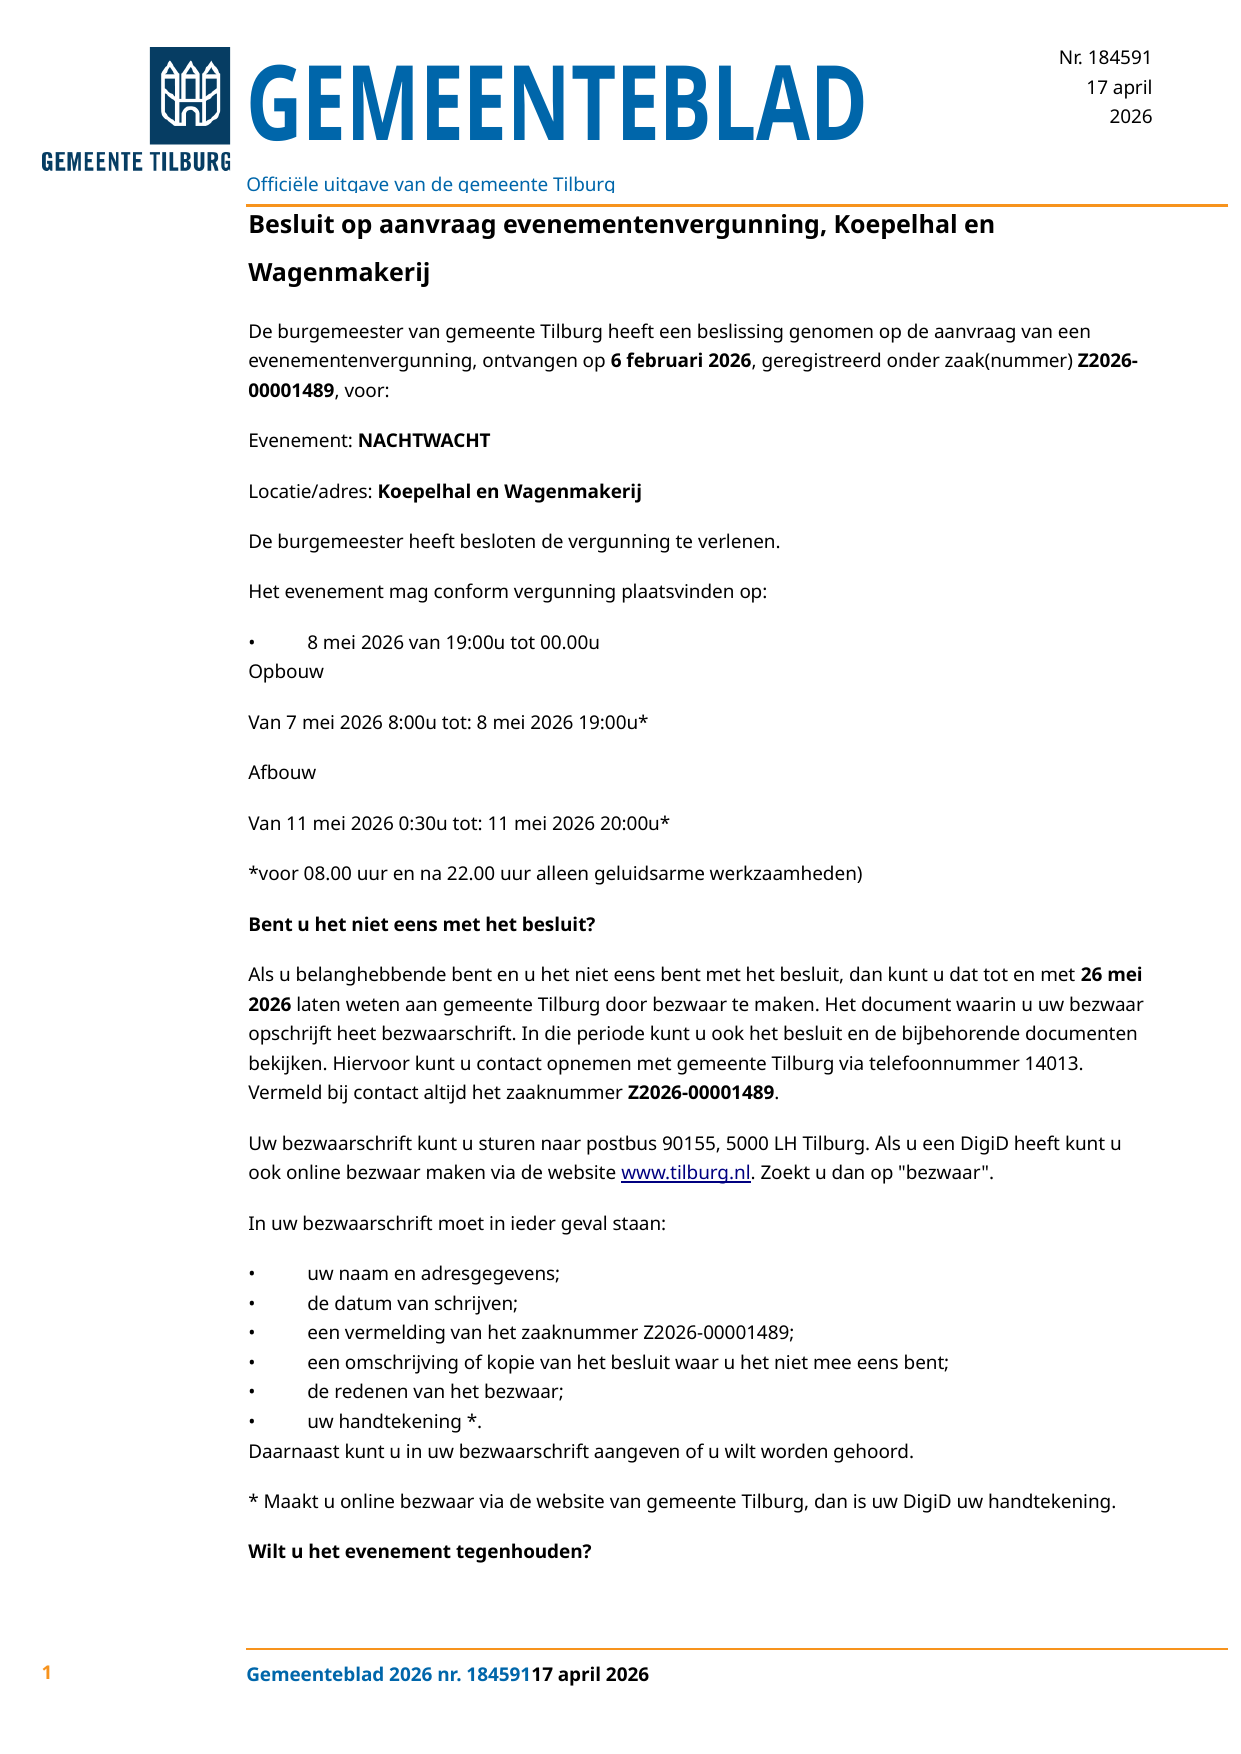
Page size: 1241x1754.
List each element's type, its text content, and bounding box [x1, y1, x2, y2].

text * Maakt u online bezwaar via de website van gemeente Tilburg, dan is uw DigiD uw handtekening. [248, 1488, 1152, 1514]
text De burgemeester heeft besloten de vergunning te verlenen. [248, 528, 1152, 554]
text Als u belanghebbende bent en u het niet eens bent met het besluit, dan kunt u dat tot en met 26 mei 2026 laten weten aan gemeente Tilburg door bezwaar te maken. Het document waarin u uw bezwaar opschrijft heet bezwaarschrift. In die periode kunt u ook het besluit en de bijbehorende documenten bekijken. Hiervoor kunt u contact opnemen met gemeente Tilburg via telefoonnummer 14013. Vermeld bij contact altijd het zaaknummer Z2026-00001489. [248, 961, 1152, 1105]
list uw naam en adresgegevens; [248, 1260, 1152, 1286]
text Wilt u het evenement tegenhouden? [248, 1539, 1152, 1564]
list de datum van schrijven; [248, 1290, 1152, 1316]
text In uw bezwaarschrift moet in ieder geval staan: [248, 1210, 1152, 1236]
list 8 mei 2026 van 19:00u tot 00.00u [248, 629, 1152, 655]
text Het evenement mag conform vergunning plaatsvinden op: [248, 579, 1152, 604]
text Uw bezwaarschrift kunt u sturen naar postbus 90155, 5000 LH Tilburg. Als u een DigiD heeft kunt u ook online bezwaar maken via de website www.tilburg.nl. Zoekt u dan op "bezwaar". [248, 1130, 1152, 1185]
picture [41, 47, 231, 172]
list een vermelding van het zaaknummer Z2026-00001489; [248, 1319, 1152, 1345]
text De burgemeester van gemeente Tilburg heeft een beslissing genomen op de aanvraag van een evenementenvergunning, ontvangen op 6 februari 2026, geregistreerd onder zaak(nummer) Z2026-00001489, voor: [248, 318, 1152, 403]
list uw handtekening *. [248, 1408, 1152, 1434]
list de redenen van het bezwaar; [248, 1379, 1152, 1404]
text Besluit op aanvraag evenementenvergunning, Koepelhal en Wagenmakerij [248, 207, 1152, 288]
list een omschrijving of kopie van het besluit waar u het niet mee eens bent; [248, 1349, 1152, 1375]
text Locatie/adres: Koepelhal en Wagenmakerij [248, 478, 1152, 504]
text Van 11 mei 2026 0:30u tot: 11 mei 2026 20:00u* [248, 810, 1152, 836]
text Daarnaast kunt u in uw bezwaarschrift aangeven of u wilt worden gehoord. [248, 1438, 1152, 1464]
text Van 7 mei 2026 8:00u tot: 8 mei 2026 19:00u* [248, 709, 1152, 735]
text *voor 08.00 uur en na 22.00 uur alleen geluidsarme werkzaamheden) [248, 860, 1152, 886]
text Opbouw [248, 659, 1152, 684]
text Bent u het niet eens met het besluit? [248, 911, 1152, 937]
text Evenement: NACHTWACHT [248, 427, 1152, 453]
text Afbouw [248, 759, 1152, 785]
